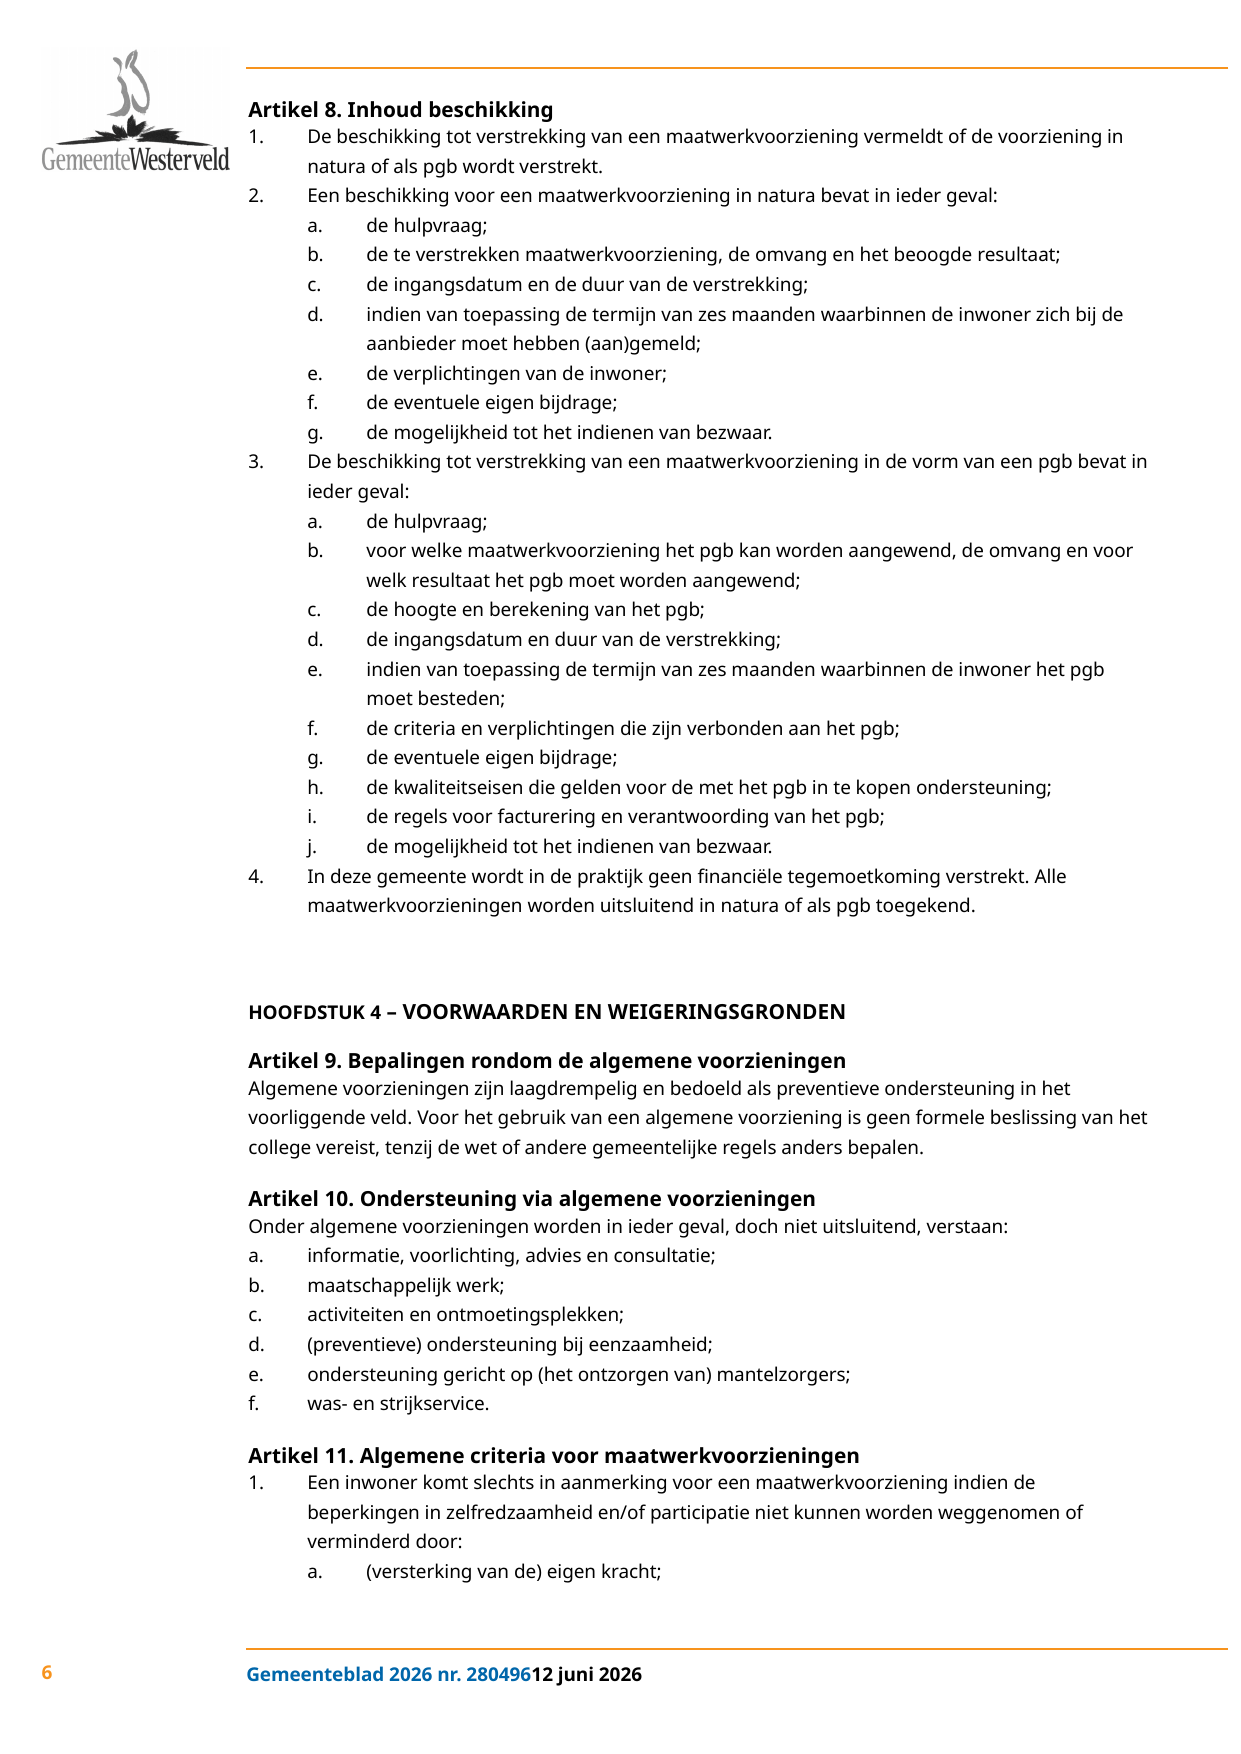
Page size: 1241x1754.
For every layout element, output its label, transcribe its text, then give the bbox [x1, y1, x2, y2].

list maatschappelijk werk; [248, 1272, 1152, 1298]
text HOOFDSTUK 4 – VOORWAARDEN EN WEIGERINGSGRONDEN [248, 997, 1152, 1026]
list indien van toepassing de termijn van zes maanden waarbinnen de inwoner zich bij de aanbieder moet hebben (aan)gemeld; [307, 301, 1152, 356]
list de ingangsdatum en de duur van de verstrekking; [307, 271, 1152, 297]
list indien van toepassing de termijn van zes maanden waarbinnen de inwoner het pgb moet besteden; [307, 656, 1152, 711]
list de eventuele eigen bijdrage; [307, 744, 1152, 770]
list voor welke maatwerkvoorziening het pgb kan worden aangewend, de omvang en voor welk resultaat het pgb moet worden aangewend; [307, 537, 1152, 593]
list de mogelijkheid tot het indienen van bezwaar. [307, 833, 1152, 859]
list ondersteuning gericht op (het ontzorgen van) mantelzorgers; [248, 1361, 1152, 1387]
list de criteria en verplichtingen die zijn verbonden aan het pgb; [307, 715, 1152, 741]
list was- en strijkservice. [248, 1390, 1152, 1416]
text Artikel 9. Bepalingen rondom de algemene voorzieningen [248, 1046, 1152, 1075]
list (versterking van de) eigen kracht; [307, 1558, 1152, 1584]
list de regels voor facturering en verantwoording van het pgb; [307, 804, 1152, 829]
list de ingangsdatum en duur van de verstrekking; [307, 626, 1152, 652]
list Een beschikking voor een maatwerkvoorziening in natura bevat in ieder geval: [248, 182, 1152, 208]
list de verplichtingen van de inwoner; [307, 360, 1152, 386]
list activiteiten en ontmoetingsplekken; [248, 1302, 1152, 1327]
list de hulpvraag; [307, 508, 1152, 533]
list de kwaliteitseisen die gelden voor de met het pgb in te kopen ondersteuning; [307, 774, 1152, 800]
text Artikel 8. Inhoud beschikking [248, 95, 1152, 123]
picture [41, 47, 231, 172]
list De beschikking tot verstrekking van een maatwerkvoorziening in de vorm van een pgb bevat in ieder geval: [248, 449, 1152, 504]
text Onder algemene voorzieningen worden in ieder geval, doch niet uitsluitend, verstaan: [248, 1213, 1152, 1239]
list de eventuele eigen bijdrage; [307, 389, 1152, 415]
list In deze gemeente wordt in de praktijk geen financiële tegemoetkoming verstrekt. Alle maatwerkvoorzieningen worden uitsluitend in natura of als pgb toegekend. [248, 863, 1152, 918]
list de hoogte en berekening van het pgb; [307, 597, 1152, 622]
list de hulpvraag; [307, 212, 1152, 238]
list de te verstrekken maatwerkvoorziening, de omvang en het beoogde resultaat; [307, 242, 1152, 267]
list informatie, voorlichting, advies en consultatie; [248, 1242, 1152, 1268]
list De beschikking tot verstrekking van een maatwerkvoorziening vermeldt of de voorziening in natura of als pgb wordt verstrekt. [248, 123, 1152, 178]
text Artikel 11. Algemene criteria voor maatwerkvoorzieningen [248, 1441, 1152, 1469]
list (preventieve) ondersteuning bij eenzaamheid; [248, 1331, 1152, 1357]
list de mogelijkheid tot het indienen van bezwaar. [307, 419, 1152, 445]
text Algemene voorzieningen zijn laagdrempelig en bedoeld als preventieve ondersteuning in het voorliggende veld. Voor het gebruik van een algemene voorziening is geen formele beslissing van het college vereist, tenzij de wet of andere gemeentelijke regels anders bepalen. [248, 1075, 1152, 1160]
list Een inwoner komt slechts in aanmerking voor een maatwerkvoorziening indien de beperkingen in zelfredzaamheid en/of participatie niet kunnen worden weggenomen of verminderd door: [248, 1469, 1152, 1554]
text Artikel 10. Ondersteuning via algemene voorzieningen [248, 1184, 1152, 1213]
